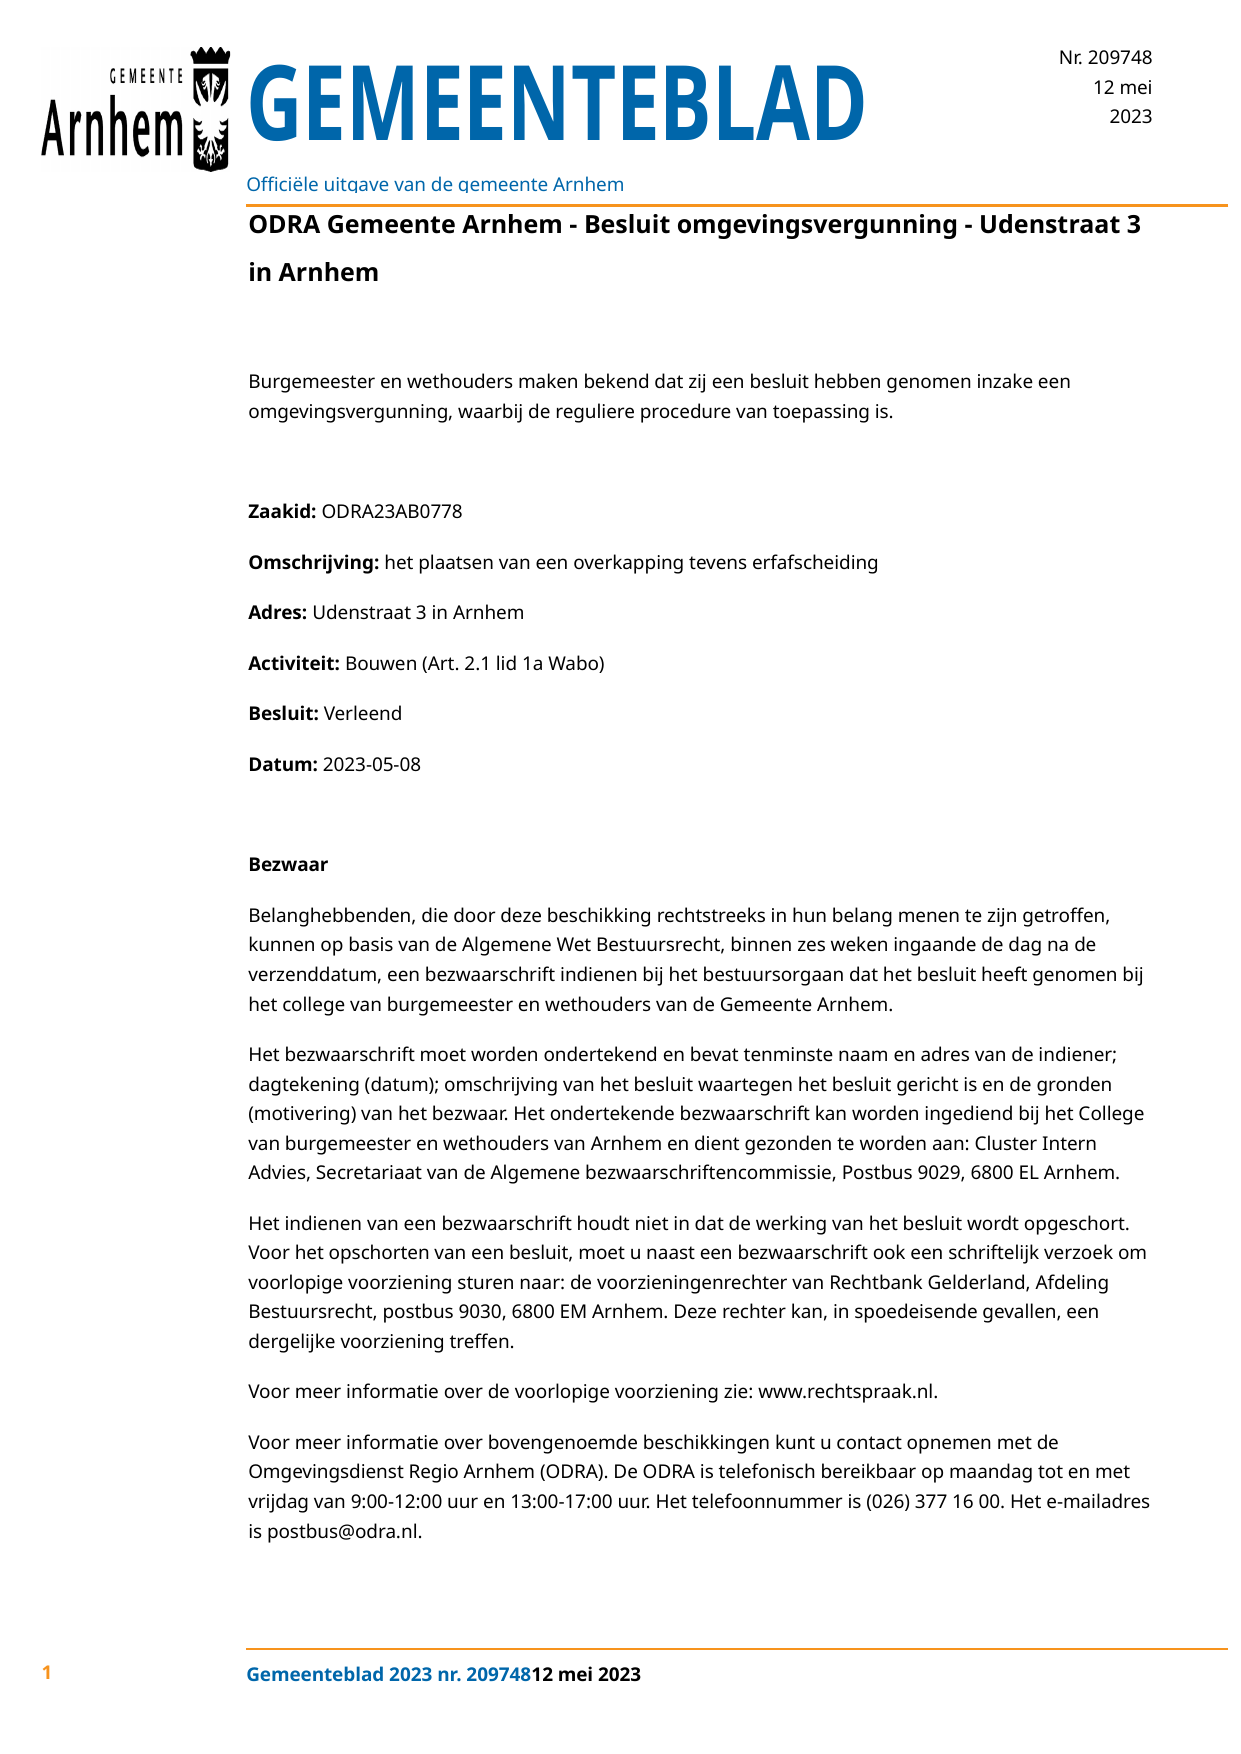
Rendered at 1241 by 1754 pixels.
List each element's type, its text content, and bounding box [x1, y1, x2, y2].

text Belanghebbenden, die door deze beschikking rechtstreeks in hun belang menen te zijn getroffen, kunnen op basis van de Algemene Wet Bestuursrecht, binnen zes weken ingaande de dag na de verzenddatum, een bezwaarschrift indienen bij het bestuursorgaan dat het besluit heeft genomen bij het college van burgemeester en wethouders van de Gemeente Arnhem. [248, 902, 1152, 1017]
text Het indienen van een bezwaarschrift houdt niet in dat de werking van het besluit wordt opgeschort. Voor het opschorten van een besluit, moet u naast een bezwaarschrift ook een schriftelijk verzoek om voorlopige voorziening sturen naar: de voorzieningenrechter van Rechtbank Gelderland, Afdeling Bestuursrecht, postbus 9030, 6800 EM Arnhem. Deze rechter kan, in spoedeisende gevallen, een dergelijke voorziening treffen. [248, 1210, 1152, 1354]
text Adres: Udenstraat 3 in Arnhem [248, 599, 1152, 625]
text Het bezwaarschrift moet worden ondertekend en bevat tenminste naam en adres van de indiener; dagtekening (datum); omschrijving van het besluit waartegen het besluit gericht is en de gronden (motivering) van het bezwaar. Het ondertekende bezwaarschrift kan worden ingediend bij het College van burgemeester en wethouders van Arnhem en dient gezonden te worden aan: Cluster Intern Advies, Secretariaat van de Algemene bezwaarschriftencommissie, Postbus 9029, 6800 EL Arnhem. [248, 1041, 1152, 1185]
text ODRA Gemeente Arnhem - Besluit omgevingsvergunning - Udenstraat 3 in Arnhem [248, 207, 1152, 288]
text Bezwaar [248, 852, 1152, 877]
text Activiteit: Bouwen (Art. 2.1 lid 1a Wabo) [248, 650, 1152, 676]
text Burgemeester en wethouders maken bekend dat zij een besluit hebben genomen inzake een omgevingsvergunning, waarbij de reguliere procedure van toepassing is. [248, 368, 1152, 424]
picture [41, 47, 231, 172]
text Zaakid: ODRA23AB0778 [248, 499, 1152, 524]
text Voor meer informatie over bovengenoemde beschikkingen kunt u contact opnemen met de Omgevingsdienst Regio Arnhem (ODRA). De ODRA is telefonisch bereikbaar op maandag tot en met vrijdag van 9:00-12:00 uur en 13:00-17:00 uur. Het telefoonnummer is (026) 377 16 00. Het e-mailadres is postbus@odra.nl. [248, 1429, 1152, 1544]
text Besluit: Verleend [248, 700, 1152, 726]
text Omschrijving: het plaatsen van een overkapping tevens erfafscheiding [248, 549, 1152, 575]
text Datum: 2023-05-08 [248, 751, 1152, 777]
text Voor meer informatie over de voorlopige voorziening zie: www.rechtspraak.nl. [248, 1379, 1152, 1404]
